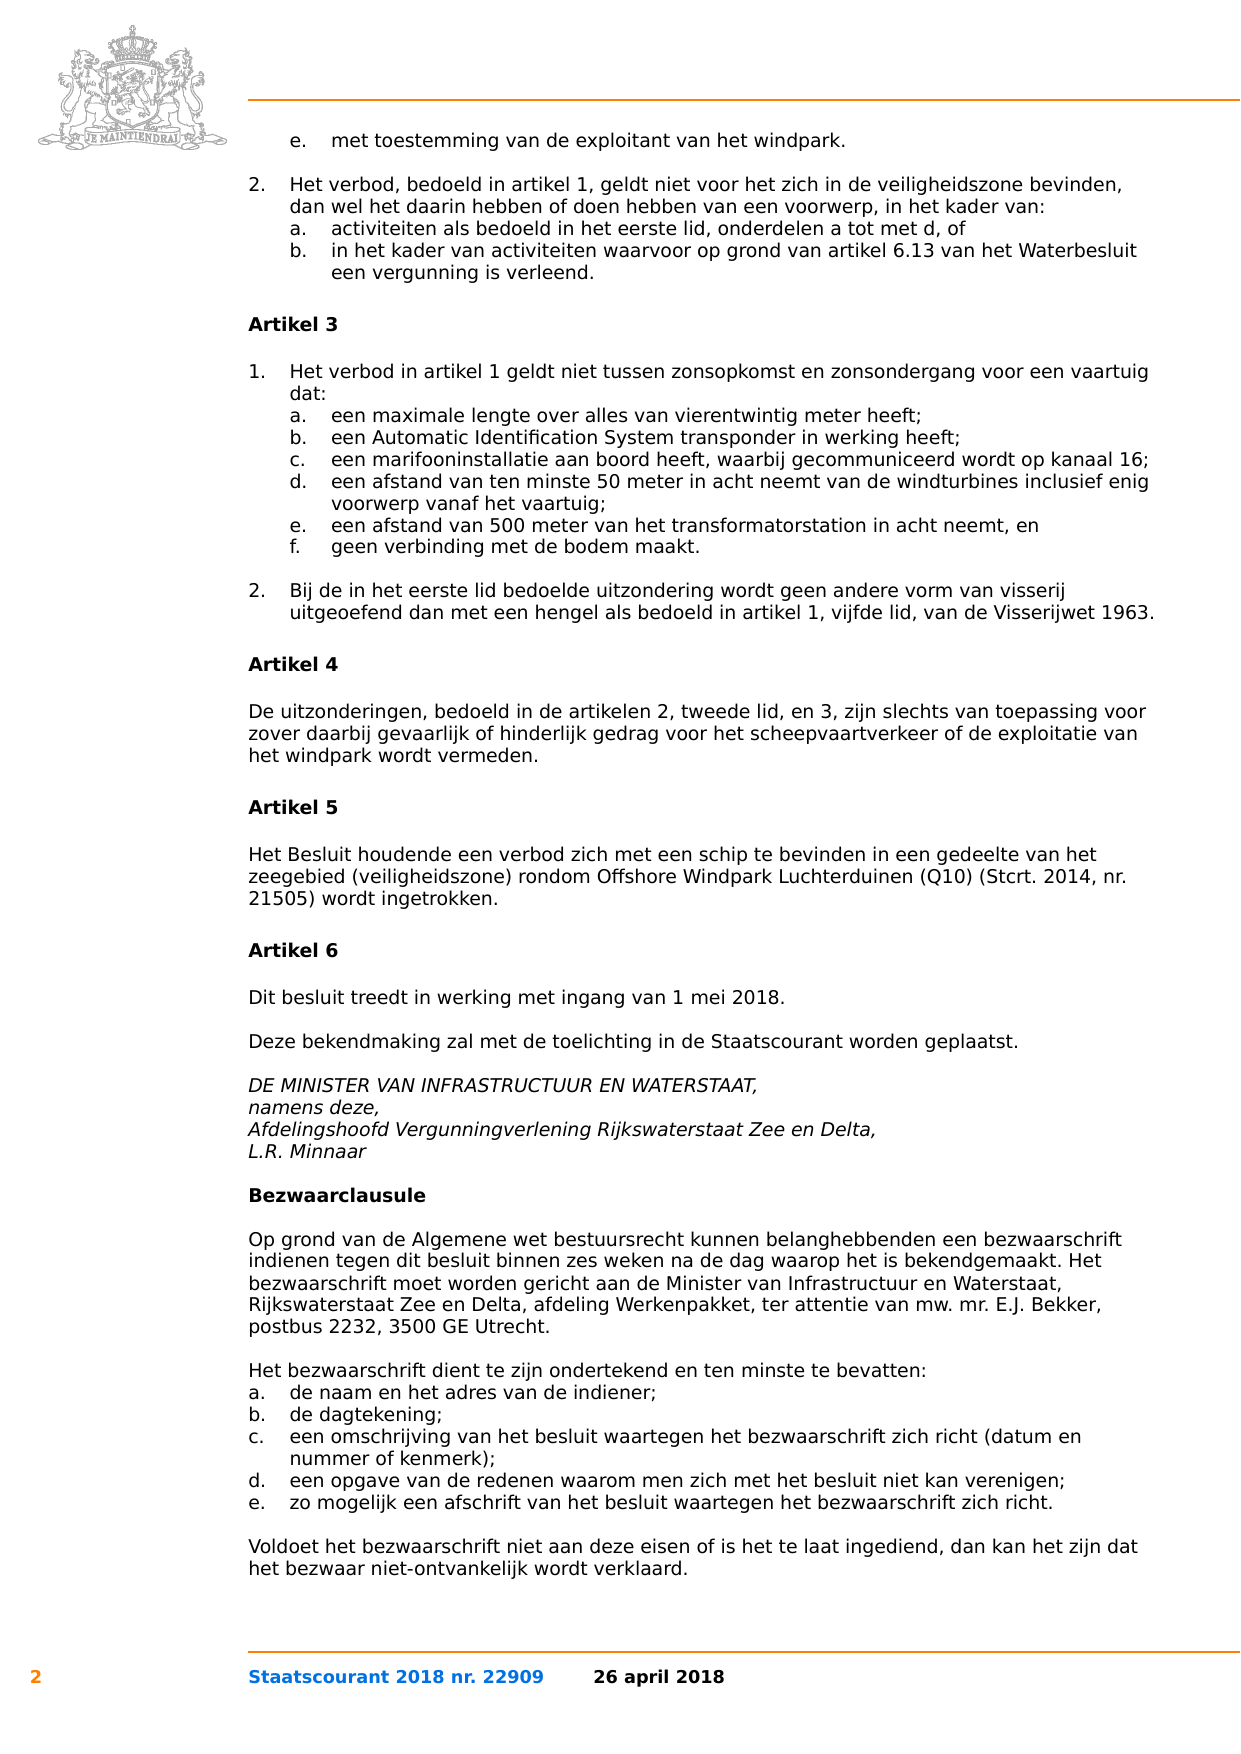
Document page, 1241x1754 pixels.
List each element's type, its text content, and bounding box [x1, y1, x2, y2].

subtitle Artikel 4 [248, 654, 1163, 676]
text DE MINISTER VAN INFRASTRUCTUUR EN WATERSTAAT, namens deze, Afdelingshoofd Vergunningverlening Rijkswaterstaat Zee en Delta, L.R. Minnaar [248, 1075, 1163, 1163]
text a. een maximale lengte over alles van vierentwintig meter heeft; [289, 404, 1163, 427]
subtitle Artikel 3 [248, 314, 1163, 336]
text a. activiteiten als bedoeld in het eerste lid, onderdelen a tot met d, of [289, 218, 1163, 240]
text 2. Het verbod, bedoeld in artikel 1, geldt niet voor het zich in de veiligheidszone bevinden, dan wel het daarin hebben of doen hebben van een voorwerp, in het kader van: [248, 174, 1163, 218]
subtitle Artikel 6 [248, 940, 1163, 962]
text De uitzonderingen, bedoeld in de artikelen 2, tweede lid, en 3, zijn slechts van toepassing voor zover daarbij gevaarlijk of hinderlijk gedrag voor het scheepvaartverkeer of de exploitatie van het windpark wordt vermeden. [248, 701, 1163, 767]
text c. een marifooninstallatie aan boord heeft, waarbij gecommuniceerd wordt op kanaal 16; [289, 448, 1163, 471]
text e. zo mogelijk een afschrift van het besluit waartegen het bezwaarschrift zich richt. [248, 1492, 1163, 1514]
text Op grond van de Algemene wet bestuursrecht kunnen belanghebbenden een bezwaarschrift indienen tegen dit besluit binnen zes weken na de dag waarop het is bekendgemaakt. Het bezwaarschrift moet worden gericht aan de Minister van Infrastructuur en Waterstaat, Rijkswaterstaat Zee en Delta, afdeling Werkenpakket, ter attentie van mw. mr. E.J. Bekker, postbus 2232, 3500 GE Utrecht. [248, 1228, 1163, 1338]
text Dit besluit treedt in werking met ingang van 1 mei 2018. [248, 987, 1163, 1009]
text c. een omschrijving van het besluit waartegen het bezwaarschrift zich richt (datum en nummer of kenmerk); [248, 1426, 1163, 1470]
picture [38, 25, 227, 150]
text d. een opgave van de redenen waarom men zich met het besluit niet kan verenigen; [248, 1470, 1163, 1492]
text Deze bekendmaking zal met de toelichting in de Staatscourant worden geplaatst. [248, 1031, 1163, 1053]
text Bezwaarclausule [248, 1184, 1163, 1207]
text 2. Bij de in het eerste lid bedoelde uitzondering wordt geen andere vorm van visserij uitgeoefend dan met een hengel als bedoeld in artikel 1, vijfde lid, van de Visserijwet 1963. [248, 580, 1163, 624]
text d. een afstand van ten minste 50 meter in acht neemt van de windturbines inclusief enig voorwerp vanaf het vaartuig; [289, 471, 1163, 514]
text b. de dagtekening; [248, 1404, 1163, 1426]
text a. de naam en het adres van de indiener; [248, 1382, 1163, 1404]
text 1. Het verbod in artikel 1 geldt niet tussen zonsopkomst en zonsondergang voor een vaartuig dat: [248, 361, 1163, 404]
text Voldoet het bezwaarschrift niet aan deze eisen of is het te laat ingediend, dan kan het zijn dat het bezwaar niet-ontvankelijk wordt verklaard. [248, 1536, 1163, 1580]
text b. in het kader van activiteiten waarvoor op grond van artikel 6.13 van het Waterbesluit een vergunning is verleend. [289, 240, 1163, 284]
text b. een Automatic Identification System transponder in werking heeft; [289, 427, 1163, 448]
subtitle Artikel 5 [248, 797, 1163, 819]
text Het bezwaarschrift dient te zijn ondertekend en ten minste te bevatten: [248, 1360, 1163, 1382]
text f. geen verbinding met de bodem maakt. [289, 536, 1163, 558]
text e. een afstand van 500 meter van het transformatorstation in acht neemt, en [289, 514, 1163, 536]
text Het Besluit houdende een verbod zich met een schip te bevinden in een gedeelte van het zeegebied (veiligheidszone) rondom Offshore Windpark Luchterduinen (Q10) (Stcrt. 2014, nr. 21505) wordt ingetrokken. [248, 844, 1163, 910]
text e. met toestemming van de exploitant van het windpark. [289, 130, 1163, 152]
